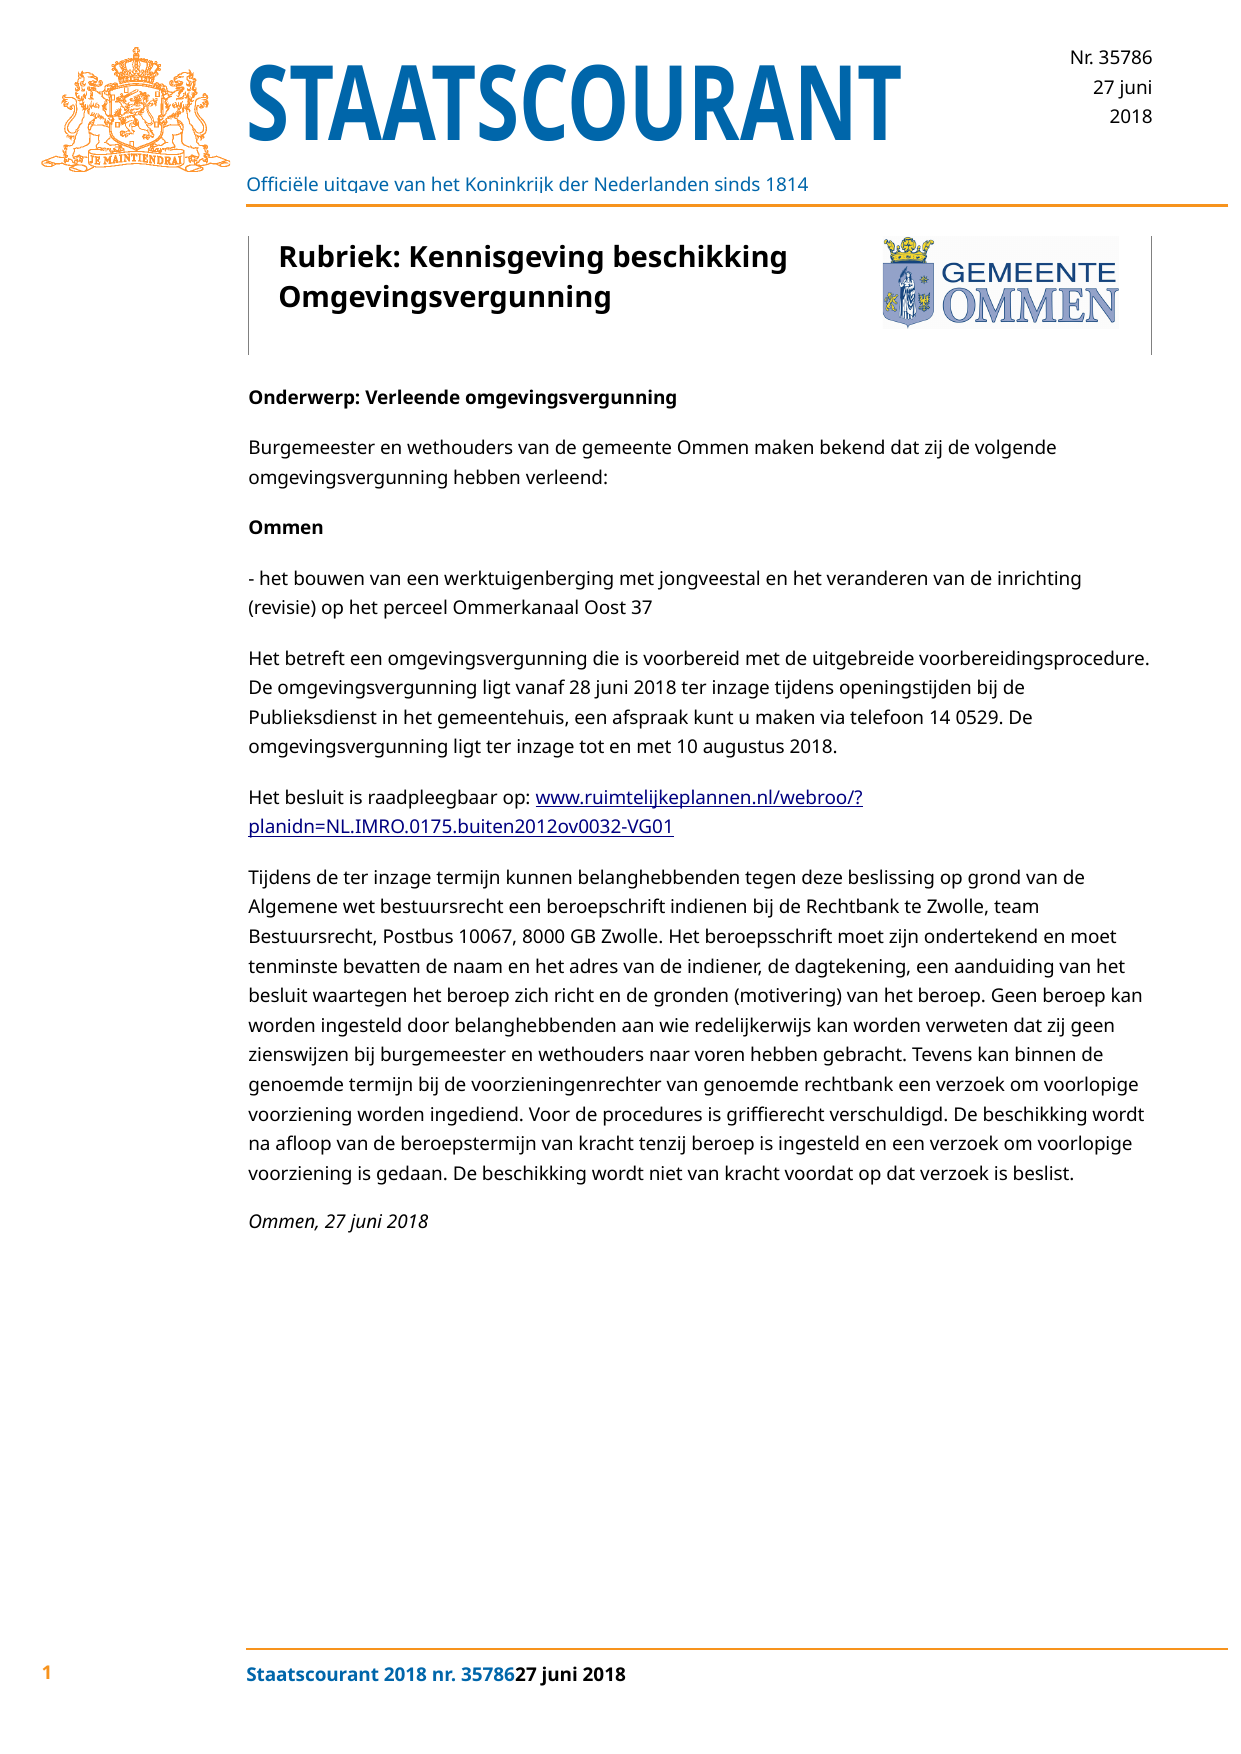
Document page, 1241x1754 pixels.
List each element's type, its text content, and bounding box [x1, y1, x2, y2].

text Ommen [248, 514, 1152, 540]
text Burgemeester en wethouders van de gemeente Ommen maken bekend dat zij de volgende omgevingsvergunning hebben verleend: [248, 434, 1152, 490]
table_header [850, 236, 1151, 355]
text Tijdens de ter inzage termijn kunnen belanghebbenden tegen deze beslissing op grond van de Algemene wet bestuursrecht een beroepschrift indienen bij de Rechtbank te Zwolle, team Bestuursrecht, Postbus 10067, 8000 GB Zwolle. Het beroepsschrift moet zijn ondertekend en moet tenminste bevatten de naam en het adres van de indiener, de dagtekening, een aanduiding van het besluit waartegen het beroep zich richt en de gronden (motivering) van het beroep. Geen beroep kan worden ingesteld door belanghebbenden aan wie redelijkerwijs kan worden verweten dat zij geen zienswijzen bij burgemeester en wethouders naar voren hebben gebracht. Tevens kan binnen de genoemde termijn bij de voorzieningenrechter van genoemde rechtbank een verzoek om voorlopige voorziening worden ingediend. Voor de procedures is griffierecht verschuldigd. De beschikking wordt na afloop van de beroepstermijn van kracht tenzij beroep is ingesteld en een verzoek om voorlopige voorziening is gedaan. De beschikking wordt niet van kracht voordat op dat verzoek is beslist. [248, 864, 1152, 1186]
text Onderwerp: Verleende omgevingsvergunning [248, 384, 1152, 410]
text Het betreft een omgevingsvergunning die is voorbereid met de uitgebreide voorbereidingsprocedure. De omgevingsvergunning ligt vanaf 28 juni 2018 ter inzage tijdens openingstijden bij de Publieksdienst in het gemeentehuis, een afspraak kunt u maken via telefoon 14 0529. De omgevingsvergunning ligt ter inzage tot en met 10 augustus 2018. [248, 645, 1152, 759]
picture [41, 47, 231, 172]
text Het besluit is raadpleegbaar op: www.ruimtelijkeplannen.nl/webroo/?planidn=NL.IMRO.0175.buiten2012ov0032-VG01 [248, 784, 1152, 839]
picture [882, 236, 1119, 329]
text - het bouwen van een werktuigenberging met jongveestal en het veranderen van de inrichting (revisie) op het perceel Ommerkanaal Oost 37 [248, 565, 1152, 620]
table_header Rubriek: Kennisgeving beschikking Omgevingsvergunning [249, 236, 850, 355]
text Ommen, 27 juni 2018 [248, 1208, 1152, 1233]
